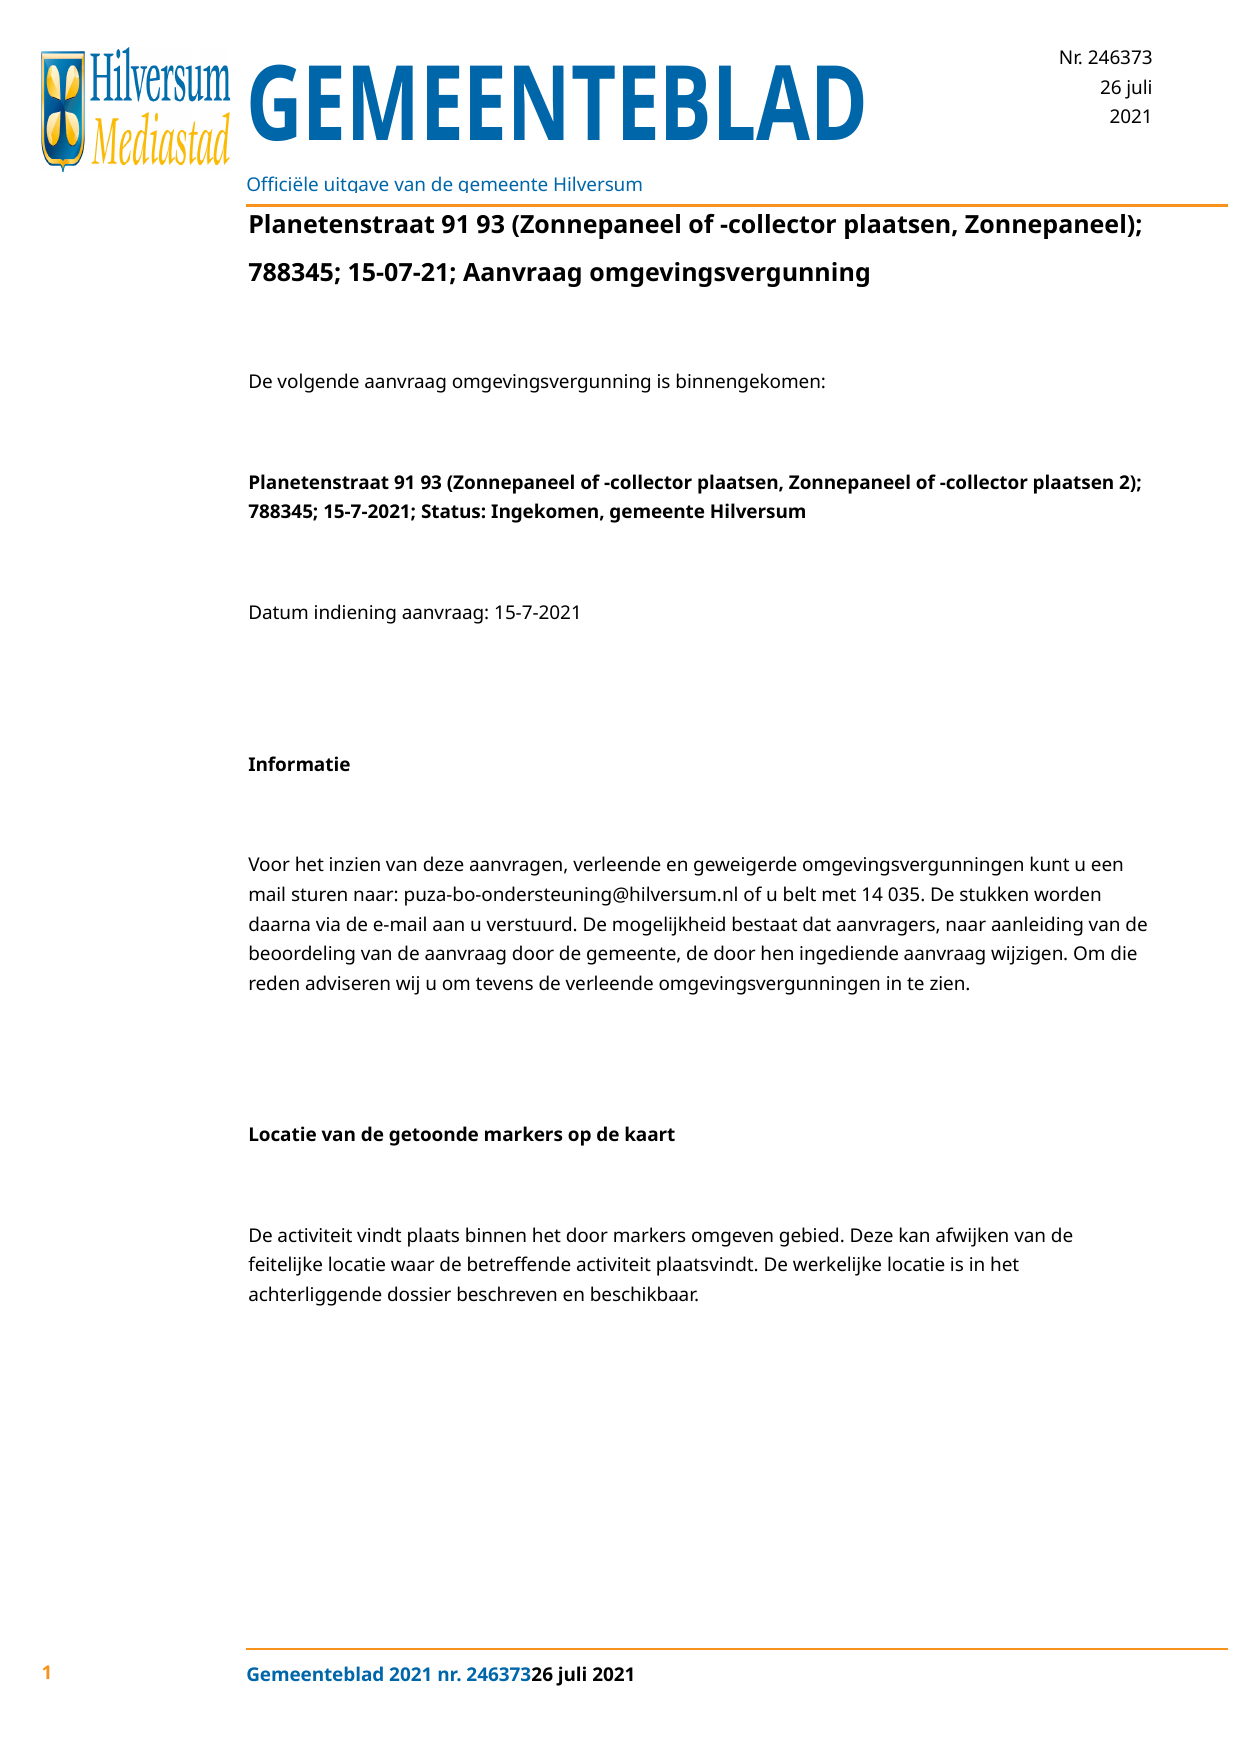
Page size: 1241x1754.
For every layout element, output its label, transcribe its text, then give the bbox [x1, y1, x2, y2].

text Informatie [248, 751, 1152, 777]
text Planetenstraat 91 93 (Zonnepaneel of -collector plaatsen, Zonnepaneel of -collector plaatsen 2); 788345; 15-7-2021; Status: Ingekomen, gemeente Hilversum [248, 469, 1152, 524]
picture [41, 47, 231, 172]
text De activiteit vindt plaats binnen het door markers omgeven gebied. Deze kan afwijken van de feitelijke locatie waar de betreffende activiteit plaatsvindt. De werkelijke locatie is in het achterliggende dossier beschreven en beschikbaar. [248, 1222, 1152, 1307]
text Voor het inzien van deze aanvragen, verleende en geweigerde omgevingsvergunningen kunt u een mail sturen naar: puza-bo-ondersteuning@hilversum.nl of u belt met 14 035. De stukken worden daarna via de e-mail aan u verstuurd. De mogelijkheid bestaat dat aanvragers, naar aanleiding van de beoordeling van de aanvraag door de gemeente, de door hen ingediende aanvraag wijzigen. Om die reden adviseren wij u om tevens de verleende omgevingsvergunningen in te zien. [248, 852, 1152, 996]
text Locatie van de getoonde markers op de kaart [248, 1121, 1152, 1147]
text Datum indiening aanvraag: 15-7-2021 [248, 599, 1152, 625]
text Planetenstraat 91 93 (Zonnepaneel of -collector plaatsen, Zonnepaneel); 788345; 15-07-21; Aanvraag omgevingsvergunning [248, 207, 1152, 288]
text De volgende aanvraag omgevingsvergunning is binnengekomen: [248, 368, 1152, 394]
